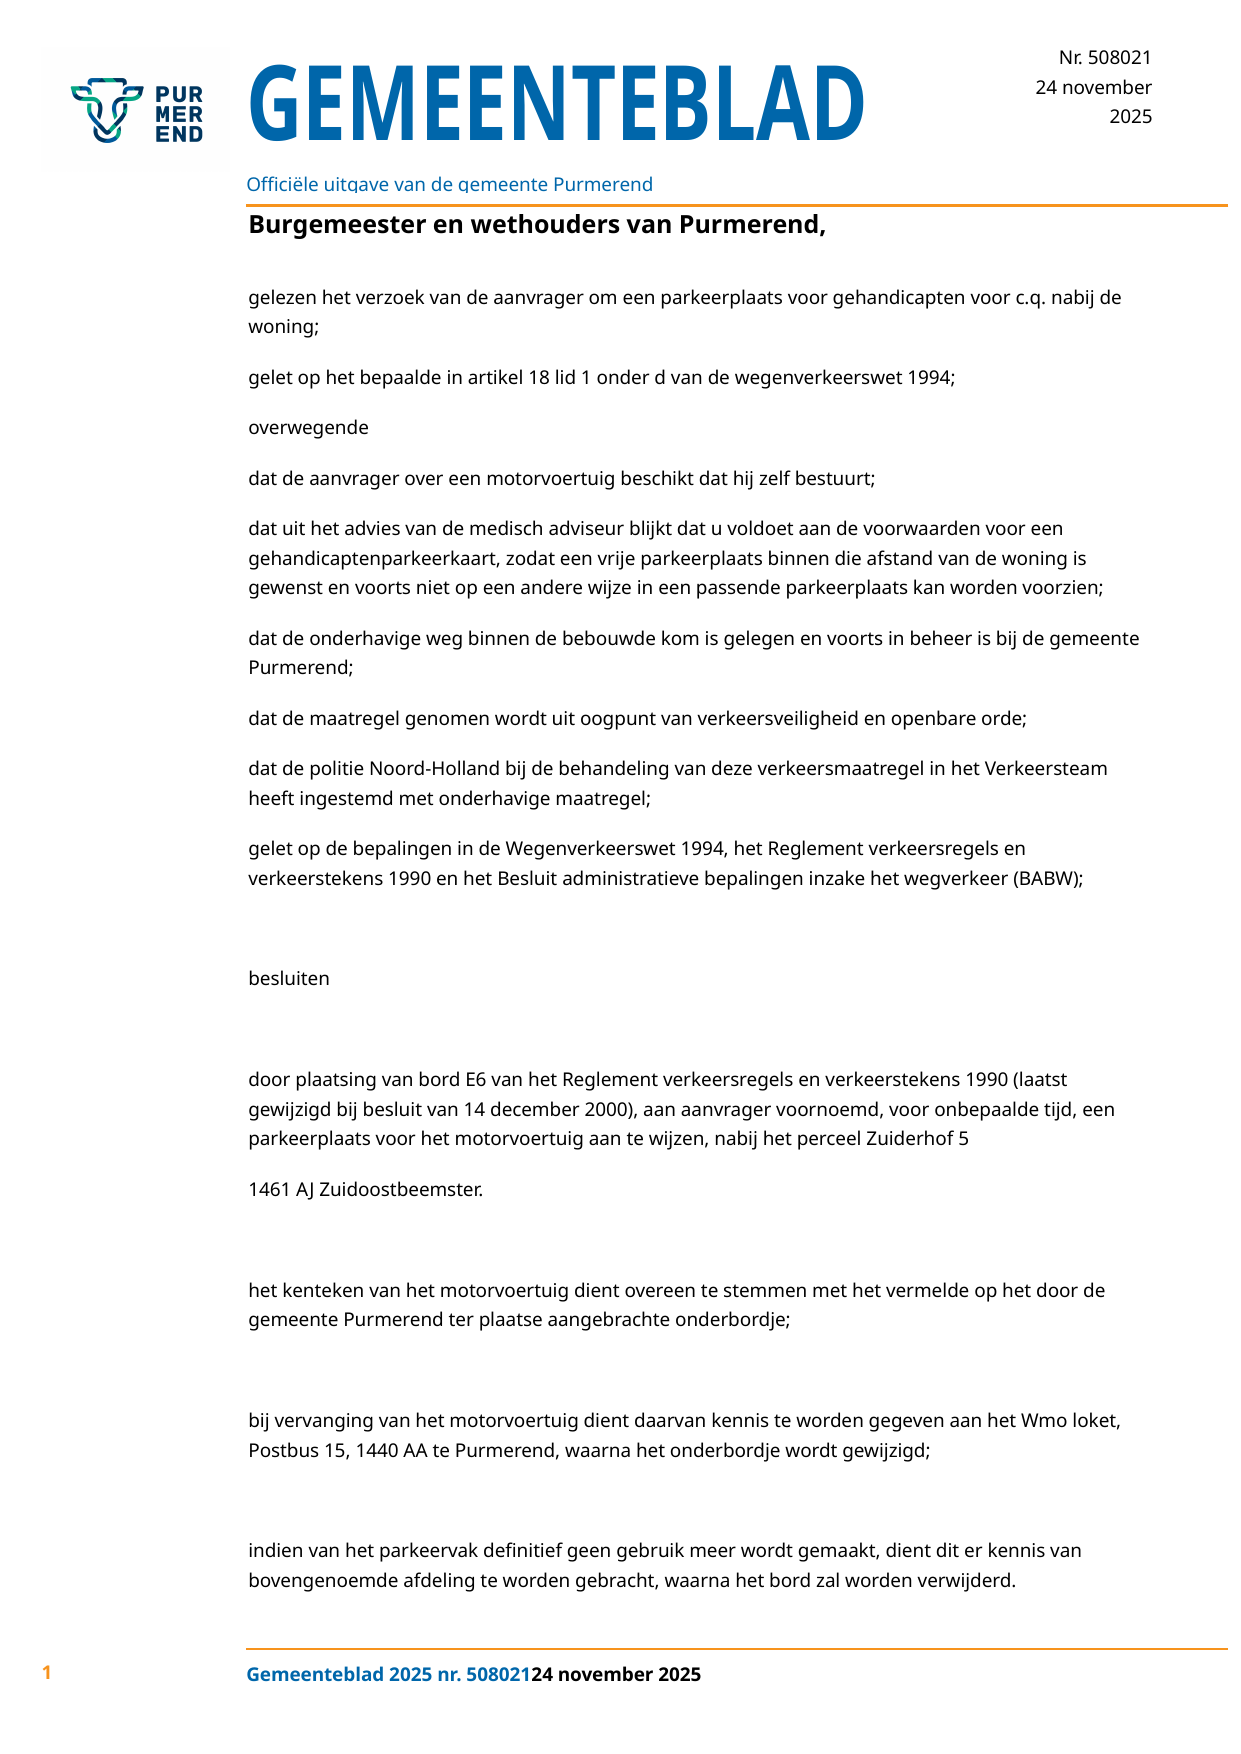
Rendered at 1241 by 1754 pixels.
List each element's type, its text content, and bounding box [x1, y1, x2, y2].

text 1461 AJ Zuidoostbeemster. [248, 1176, 1152, 1202]
text gelezen het verzoek van de aanvrager om een parkeerplaats voor gehandicapten voor c.q. nabij de woning; [248, 284, 1152, 339]
text dat de maatregel genomen wordt uit oogpunt van verkeersveiligheid en openbare orde; [248, 705, 1152, 731]
text dat de onderhavige weg binnen de bebouwde kom is gelegen en voorts in beheer is bij de gemeente Purmerend; [248, 625, 1152, 680]
text Burgemeester en wethouders van Purmerend, [248, 207, 1152, 241]
picture [41, 47, 231, 172]
text gelet op het bepaalde in artikel 18 lid 1 onder d van de wegenverkeerswet 1994; [248, 364, 1152, 390]
text gelet op de bepalingen in de Wegenverkeerswet 1994, het Reglement verkeersregels en verkeerstekens 1990 en het Besluit administratieve bepalingen inzake het wegverkeer (BABW); [248, 835, 1152, 891]
text bij vervanging van het motorvoertuig dient daarvan kennis te worden gegeven aan het Wmo loket, Postbus 15, 1440 AA te Purmerend, waarna het onderbordje wordt gewijzigd; [248, 1407, 1152, 1463]
text door plaatsing van bord E6 van het Reglement verkeersregels en verkeerstekens 1990 (laatst gewijzigd bij besluit van 14 december 2000), aan aanvrager voornoemd, voor onbepaalde tijd, een parkeerplaats voor het motorvoertuig aan te wijzen, nabij het perceel Zuiderhof 5 [248, 1066, 1152, 1151]
text besluiten [248, 966, 1152, 991]
text dat de aanvrager over een motorvoertuig beschikt dat hij zelf bestuurt; [248, 465, 1152, 491]
text dat de politie Noord-Holland bij de behandeling van deze verkeersmaatregel in het Verkeersteam heeft ingestemd met onderhavige maatregel; [248, 755, 1152, 811]
text indien van het parkeervak definitief geen gebruik meer wordt gemaakt, dient dit er kennis van bovengenoemde afdeling te worden gebracht, waarna het bord zal worden verwijderd. [248, 1538, 1152, 1593]
text het kenteken van het motorvoertuig dient overeen te stemmen met het vermelde op het door de gemeente Purmerend ter plaatse aangebrachte onderbordje; [248, 1277, 1152, 1332]
text overwegende [248, 414, 1152, 440]
text dat uit het advies van de medisch adviseur blijkt dat u voldoet aan de voorwaarden voor een gehandicaptenparkeerkaart, zodat een vrije parkeerplaats binnen die afstand van de woning is gewenst en voorts niet op een andere wijze in een passende parkeerplaats kan worden voorzien; [248, 515, 1152, 600]
